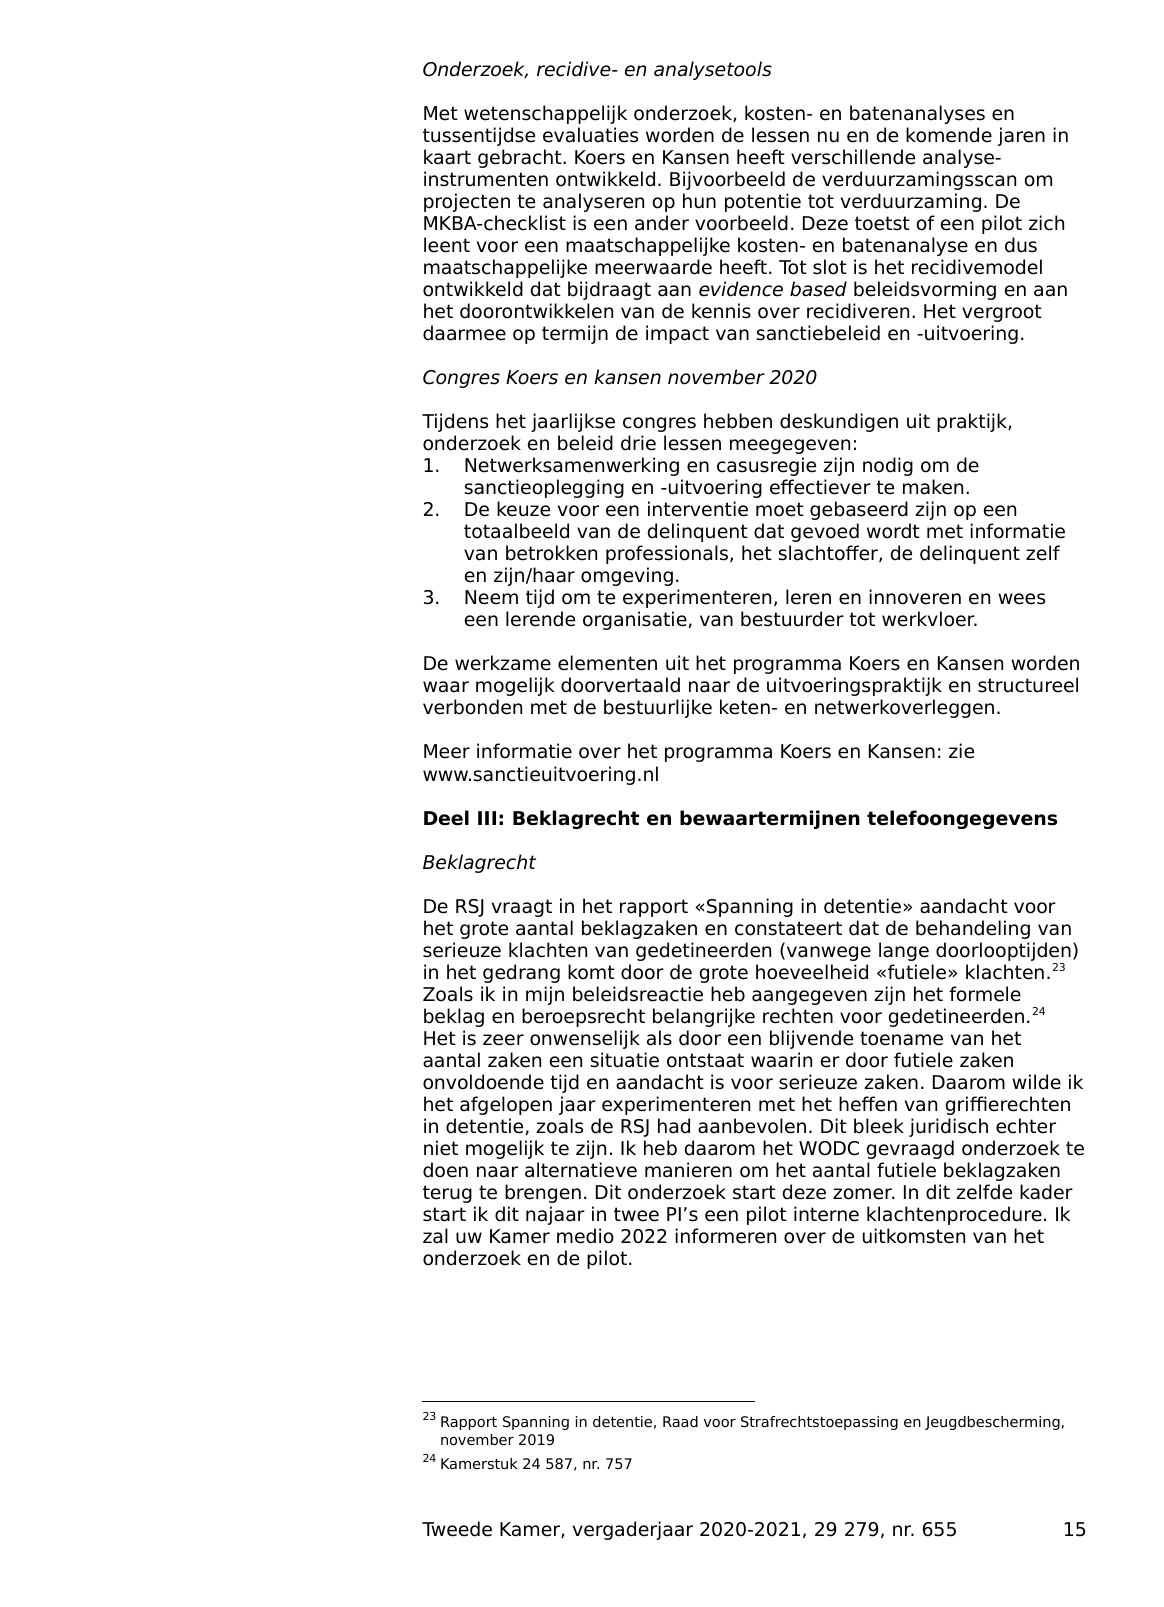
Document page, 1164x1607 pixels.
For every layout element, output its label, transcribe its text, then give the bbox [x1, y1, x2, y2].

subtitle Onderzoek, recidive- en analysetools [422, 59, 1087, 81]
text Meer informatie over het programma Koers en Kansen: zie www.sanctieuitvoering.nl [422, 741, 1087, 785]
text Rapport Spanning in detentie, Raad voor Strafrechtstoepassing en Jeugdbescherming, november 2019 [422, 1410, 1087, 1449]
text Tijdens het jaarlijkse congres hebben deskundigen uit praktijk, onderzoek en beleid drie lessen meegegeven: [422, 411, 1087, 455]
subtitle Congres Koers en kansen november 2020 [422, 367, 1087, 389]
text 2. De keuze voor een interventie moet gebaseerd zijn op een totaalbeeld van de delinquent dat gevoed wordt met informatie van betrokken professionals, het slachtoffer, de delinquent zelf en zijn/haar omgeving. [422, 499, 1087, 587]
text Kamerstuk 24 587, nr. 757 [422, 1452, 1087, 1474]
text De RSJ vraagt in het rapport «Spanning in detentie» aandacht voor het grote aantal beklagzaken en constateert dat de behandeling van serieuze klachten van gedetineerden (vanwege lange doorlooptijden) in het gedrang komt door de grote hoeveelheid «futiele» klachten. Zoals ik in mijn beleidsreactie heb aangegeven zijn het formele beklag en beroepsrecht belangrijke rechten voor gedetineerden. Het is zeer onwenselijk als door een blijvende toename van het aantal zaken een situatie ontstaat waarin er door futiele zaken onvoldoende tijd en aandacht is voor serieuze zaken. Daarom wilde ik het afgelopen jaar experimenteren met het heffen van griffierechten in detentie, zoals de RSJ had aanbevolen. Dit bleek juridisch echter niet mogelijk te zijn. Ik heb daarom het WODC gevraagd onderzoek te doen naar alternatieve manieren om het aantal futiele beklagzaken terug te brengen. Dit onderzoek start deze zomer. In dit zelfde kader start ik dit najaar in twee PI’s een pilot interne klachtenprocedure. Ik zal uw Kamer medio 2022 informeren over de uitkomsten van het onderzoek en de pilot. [422, 896, 1087, 1269]
text 1. Netwerksamenwerking en casusregie zijn nodig om de sanctieoplegging en -uitvoering effectiever te maken. [422, 455, 1087, 499]
text 3. Neem tijd om te experimenteren, leren en innoveren en wees een lerende organisatie, van bestuurder tot werkvloer. [422, 587, 1087, 631]
subtitle Deel III: Beklagrecht en bewaartermijnen telefoongegevens [422, 808, 1087, 829]
subtitle Beklagrecht [422, 852, 1087, 874]
text Met wetenschappelijk onderzoek, kosten- en batenanalyses en tussentijdse evaluaties worden de lessen nu en de komende jaren in kaart gebracht. Koers en Kansen heeft verschillende analyse-instrumenten ontwikkeld. Bijvoorbeeld de verduurzamingsscan om projecten te analyseren op hun potentie tot verduurzaming. De MKBA-checklist is een ander voorbeeld. Deze toetst of een pilot zich leent voor een maatschappelijke kosten- en batenanalyse en dus maatschappelijke meerwaarde heeft. Tot slot is het recidivemodel ontwikkeld dat bijdraagt aan evidence based beleidsvorming en aan het doorontwikkelen van de kennis over recidiveren. Het vergroot daarmee op termijn de impact van sanctiebeleid en -uitvoering. [422, 103, 1087, 345]
text De werkzame elementen uit het programma Koers en Kansen worden waar mogelijk doorvertaald naar de uitvoeringspraktijk en structureel verbonden met de bestuurlijke keten- en netwerkoverleggen. [422, 653, 1087, 719]
